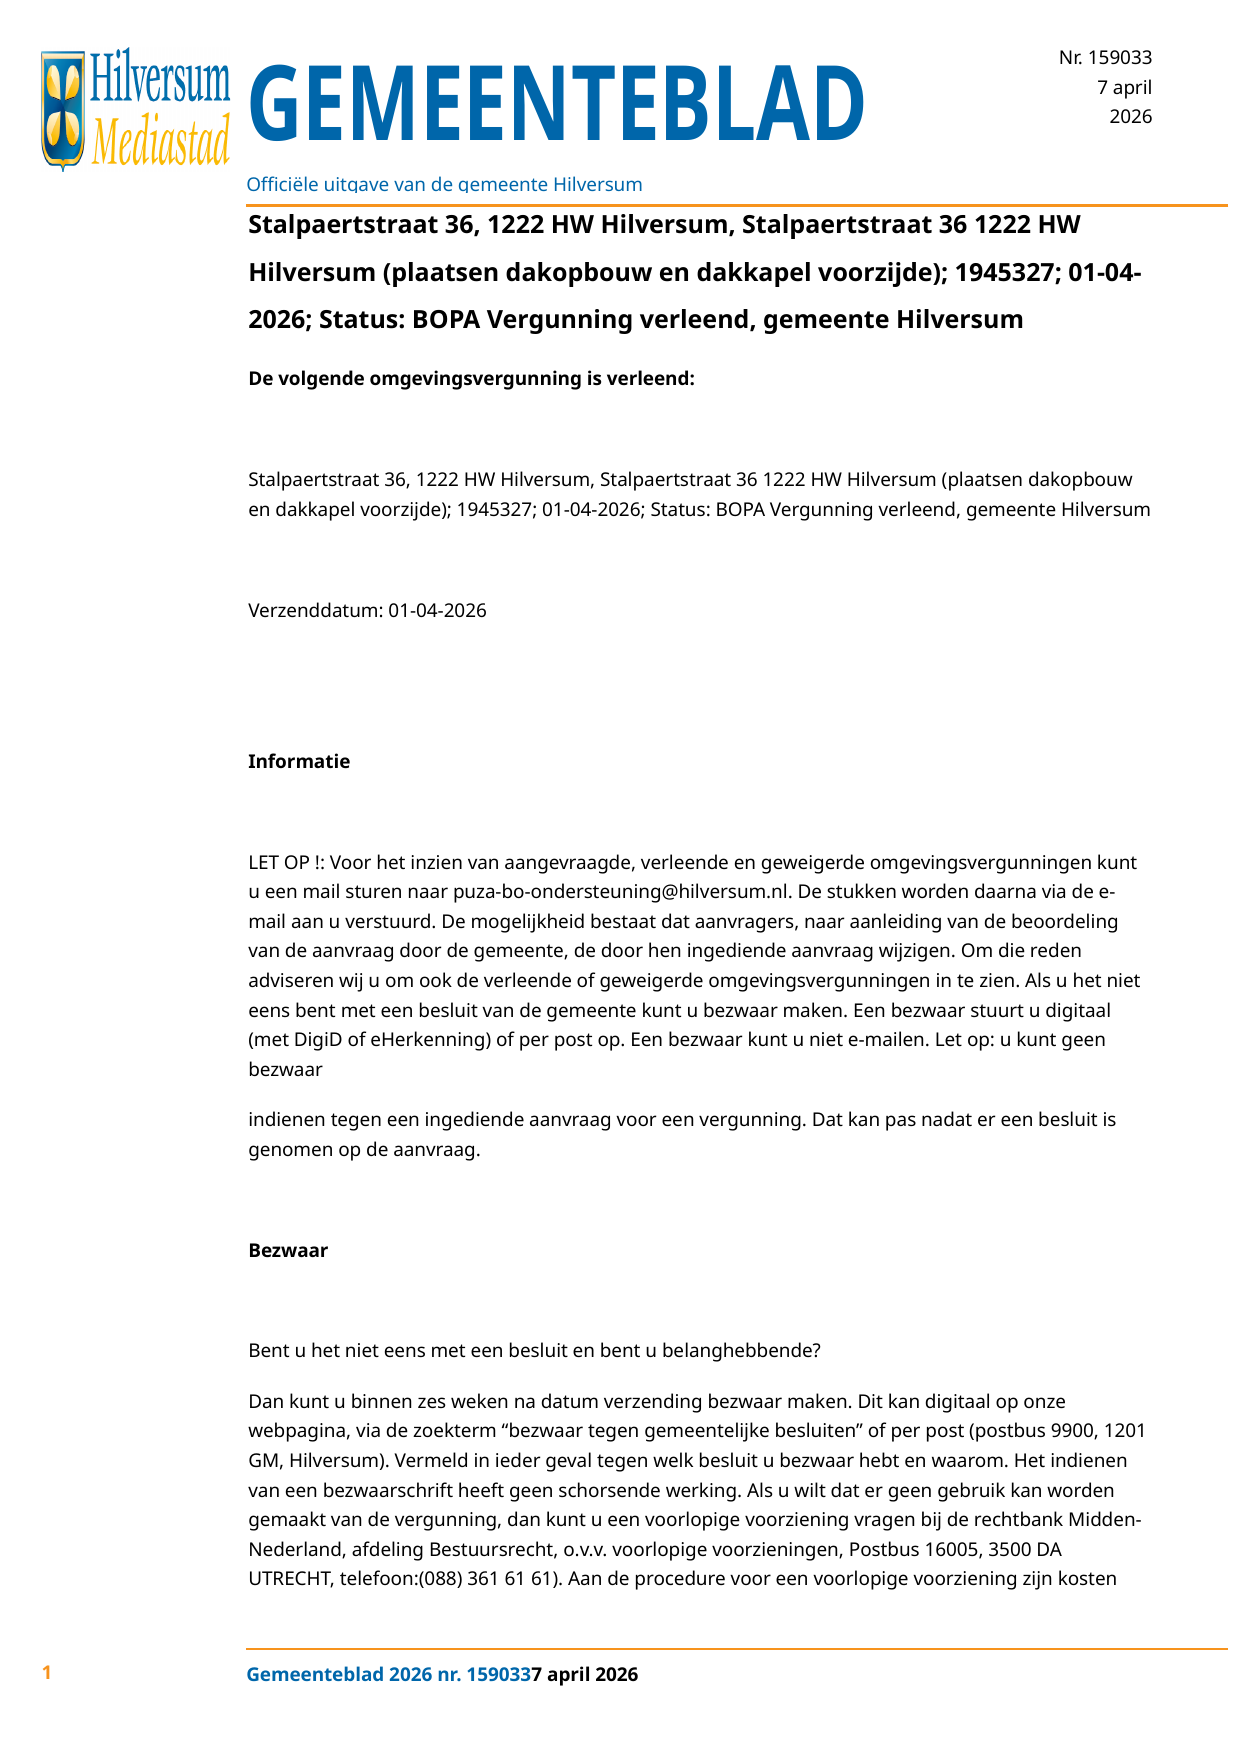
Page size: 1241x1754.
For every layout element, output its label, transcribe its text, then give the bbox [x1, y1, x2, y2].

picture [41, 47, 231, 172]
text De volgende omgevingsvergunning is verleend: [248, 366, 1152, 391]
text Stalpaertstraat 36, 1222 HW Hilversum, Stalpaertstraat 36 1222 HW Hilversum (plaatsen dakopbouw en dakkapel voorzijde); 1945327; 01-04-2026; Status: BOPA Vergunning verleend, gemeente Hilversum [248, 466, 1152, 522]
text Informatie [248, 748, 1152, 774]
text indienen tegen een ingediende aanvraag voor een vergunning. Dat kan pas nadat er een besluit is genomen op de aanvraag. [248, 1106, 1152, 1162]
text LET OP !: Voor het inzien van aangevraagde, verleende en geweigerde omgevingsvergunningen kunt u een mail sturen naar puza-bo-ondersteuning@hilversum.nl. De stukken worden daarna via de e-mail aan u verstuurd. De mogelijkheid bestaat dat aanvragers, naar aanleiding van de beoordeling van de aanvraag door de gemeente, de door hen ingediende aanvraag wijzigen. Om die reden adviseren wij u om ook de verleende of geweigerde omgevingsvergunningen in te zien. Als u het niet eens bent met een besluit van de gemeente kunt u bezwaar maken. Een bezwaar stuurt u digitaal (met DigiD of eHerkenning) of per post op. Een bezwaar kunt u niet e-mailen. Let op: u kunt geen bezwaar [248, 849, 1152, 1082]
text Verzenddatum: 01-04-2026 [248, 597, 1152, 622]
text Bezwaar [248, 1237, 1152, 1262]
text Stalpaertstraat 36, 1222 HW Hilversum, Stalpaertstraat 36 1222 HW Hilversum (plaatsen dakopbouw en dakkapel voorzijde); 1945327; 01-04-2026; Status: BOPA Vergunning verleend, gemeente Hilversum [248, 207, 1152, 336]
text Dan kunt u binnen zes weken na datum verzending bezwaar maken. Dit kan digitaal op onze webpagina, via de zoekterm “bezwaar tegen gemeentelijke besluiten” of per post (postbus 9900, 1201 GM, Hilversum). Vermeld in ieder geval tegen welk besluit u bezwaar hebt en waarom. Het indienen van een bezwaarschrift heeft geen schorsende werking. Als u wilt dat er geen gebruik kan worden gemaakt van de vergunning, dan kunt u een voorlopige voorziening vragen bij de rechtbank Midden-Nederland, afdeling Bestuursrecht, o.v.v. voorlopige voorzieningen, Postbus 16005, 3500 DA UTRECHT, telefoon:(088) 361 61 61). Aan de procedure voor een voorlopige voorziening zijn kosten [248, 1388, 1152, 1591]
text Bent u het niet eens met een besluit en bent u belanghebbende? [248, 1338, 1152, 1363]
